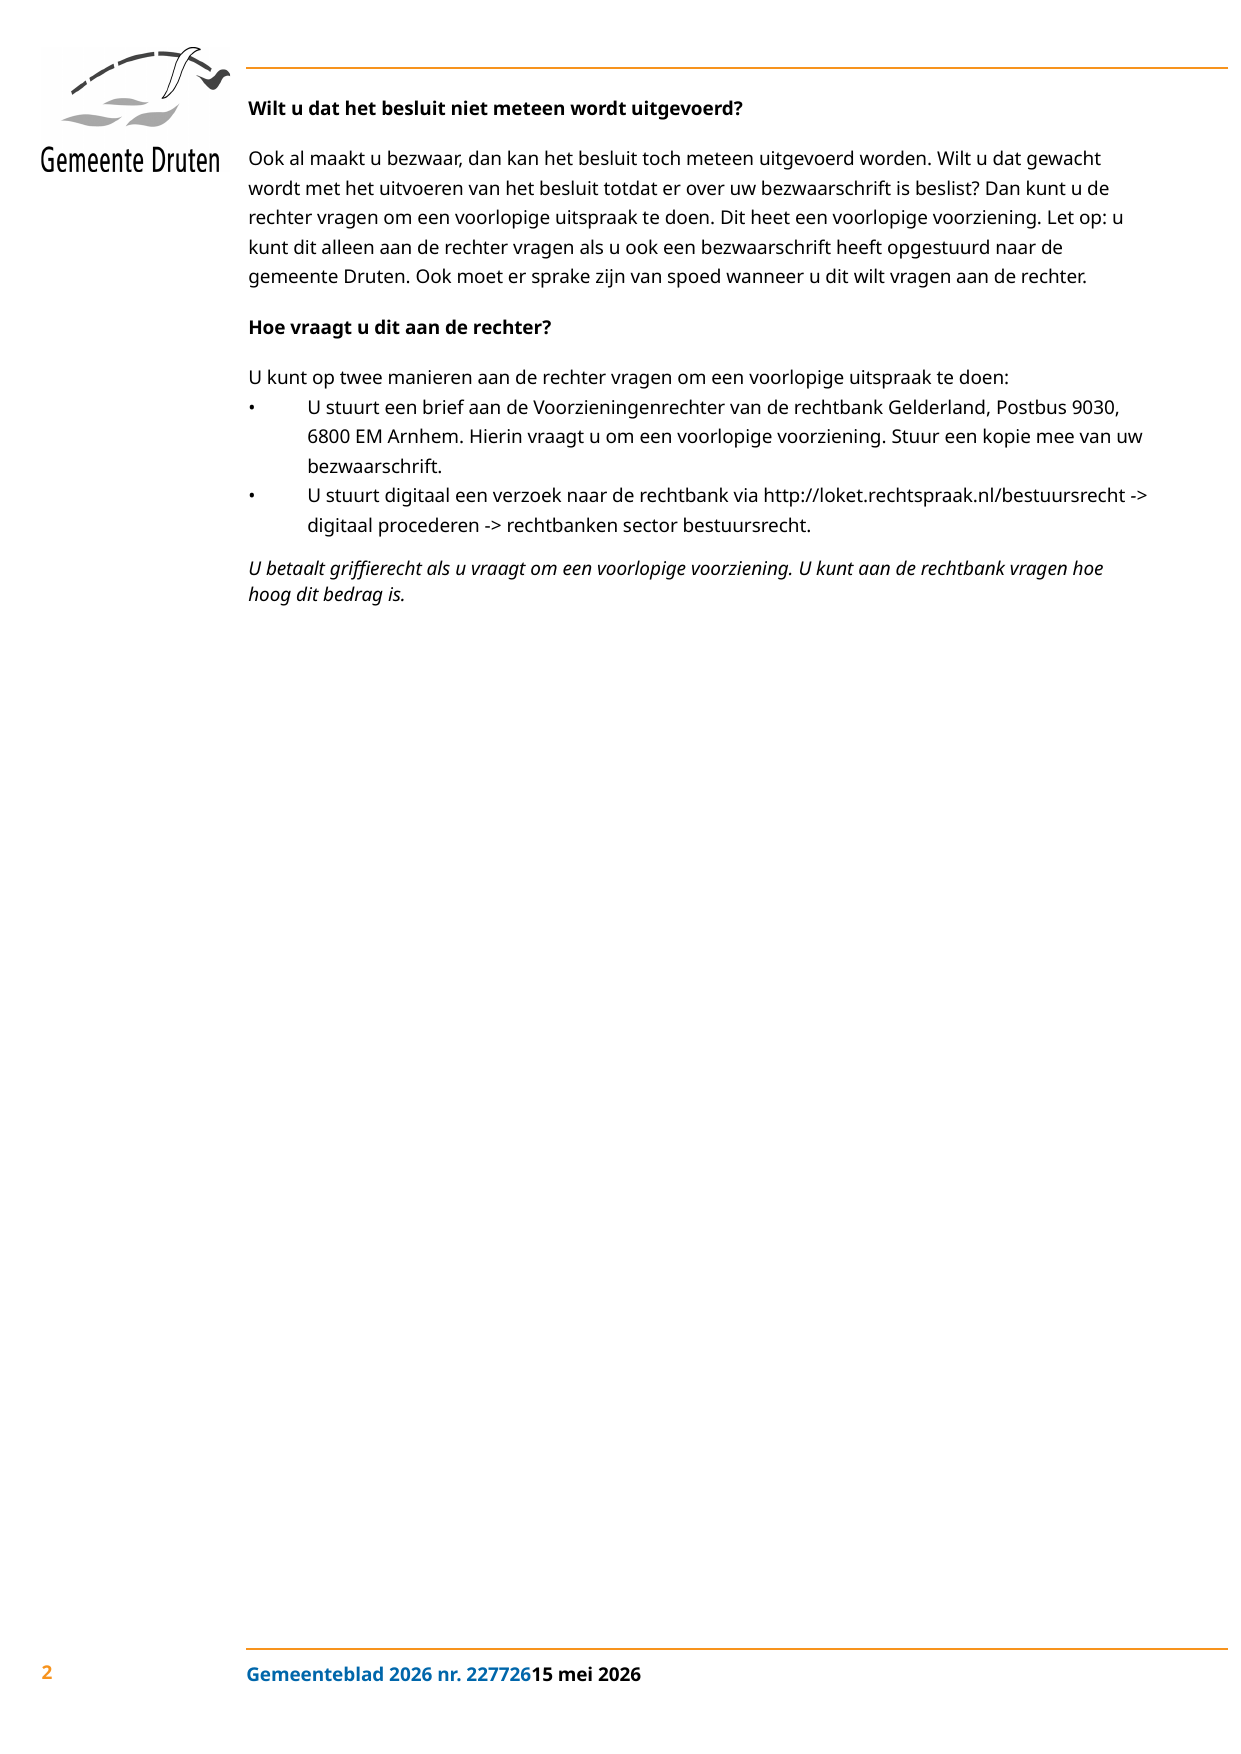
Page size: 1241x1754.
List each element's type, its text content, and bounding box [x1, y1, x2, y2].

picture [41, 47, 231, 172]
text U betaalt griffierecht als u vraagt om een voorlopige voorziening. U kunt aan de rechtbank vragen hoe hoog dit bedrag is. [248, 555, 1152, 607]
list U stuurt digitaal een verzoek naar de rechtbank via http://loket.rechtspraak.nl/bestuursrecht -> digitaal procederen -> rechtbanken sector bestuursrecht. [248, 483, 1152, 538]
list U stuurt een brief aan de Voorzieningenrechter van de rechtbank Gelderland, Postbus 9030, 6800 EM Arnhem. Hierin vraagt u om een voorlopige voorziening. Stuur een kopie mee van uw bezwaarschrift. [248, 394, 1152, 479]
text U kunt op twee manieren aan de rechter vragen om een voorlopige uitspraak te doen: [248, 364, 1152, 390]
text Hoe vraagt u dit aan de rechter? [248, 314, 1152, 340]
text Ook al maakt u bezwaar, dan kan het besluit toch meteen uitgevoerd worden. Wilt u dat gewacht wordt met het uitvoeren van het besluit totdat er over uw bezwaarschrift is beslist? Dan kunt u de rechter vragen om een voorlopige uitspraak te doen. Dit heet een voorlopige voorziening. Let op: u kunt dit alleen aan de rechter vragen als u ook een bezwaarschrift heeft opgestuurd naar de gemeente Druten. Ook moet er sprake zijn van spoed wanneer u dit wilt vragen aan de rechter. [248, 145, 1152, 289]
text Wilt u dat het besluit niet meteen wordt uitgevoerd? [248, 95, 1152, 121]
